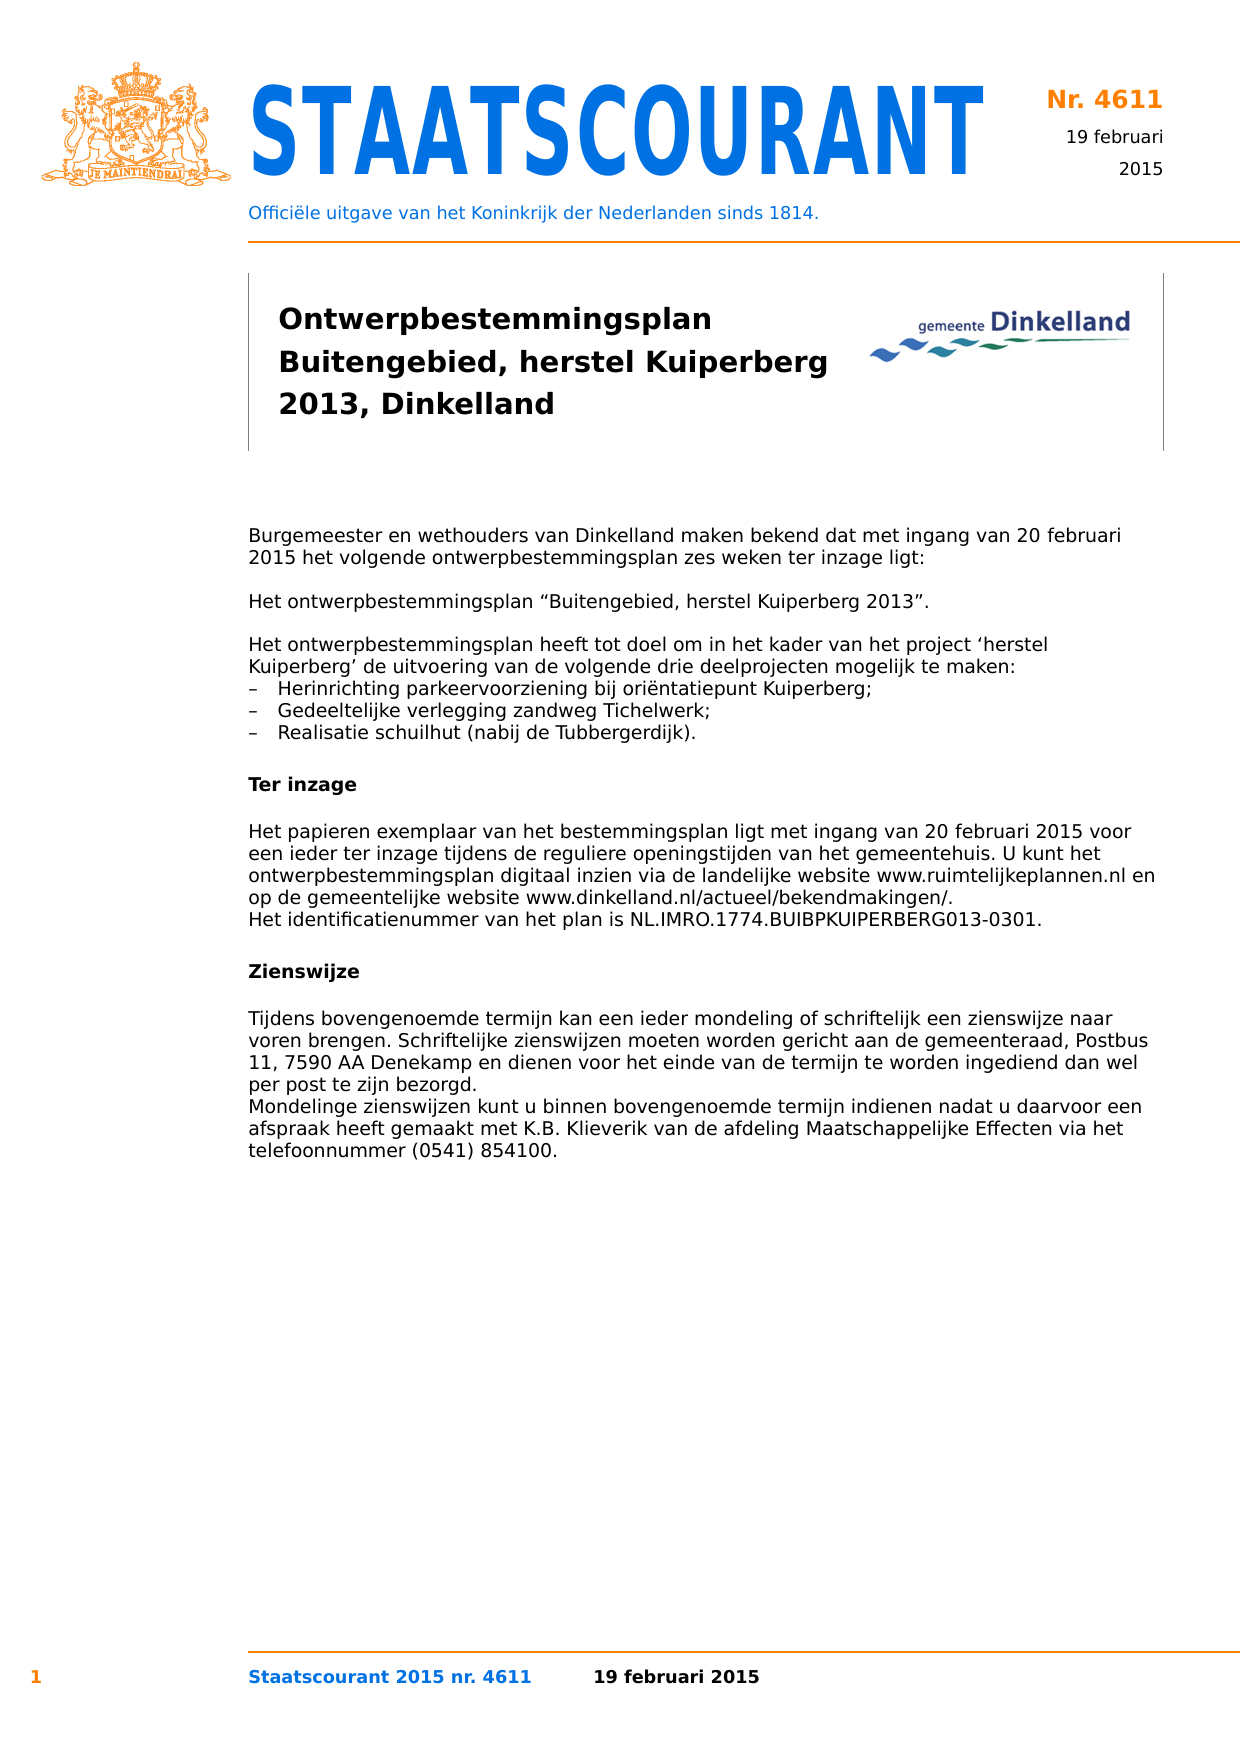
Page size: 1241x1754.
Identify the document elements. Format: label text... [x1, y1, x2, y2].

text Burgemeester en wethouders van Dinkelland maken bekend dat met ingang van 20 februari 2015 het volgende ontwerpbestemmingsplan zes weken ter inzage ligt: [248, 525, 1163, 569]
text – Realisatie schuilhut (nabij de Tubbergerdijk). [248, 722, 1163, 744]
table_header Nr. 4611 [998, 62, 1240, 121]
picture [41, 62, 231, 186]
text Mondelinge zienswijzen kunt u binnen bovengenoemde termijn indienen nadat u daarvoor een afspraak heeft gemaakt met K.B. Klieverik van de afdeling Maatschappelijke Effecten via het telefoonnummer (0541) 854100. [248, 1096, 1163, 1162]
table_cell 19 februari [998, 121, 1240, 153]
text Het papieren exemplaar van het bestemmingsplan ligt met ingang van 20 februari 2015 voor een ieder ter inzage tijdens de reguliere openingstijden van het gemeentehuis. U kunt het ontwerpbestemmingsplan digitaal inzien via de landelijke website www.ruimtelijkeplannen.nl en op de gemeentelijke website www.dinkelland.nl/actueel/bekendmakingen/. [248, 821, 1163, 909]
text Tijdens bovengenoemde termijn kan een ieder mondeling of schriftelijk een zienswijze naar voren brengen. Schriftelijke zienswijzen moeten worden gericht aan de gemeenteraad, Postbus 11, 7590 AA Denekamp en dienen voor het einde van de termijn te worden ingediend dan wel per post te zijn bezorgd. [248, 1008, 1163, 1096]
table_header [25, 62, 248, 241]
subtitle Zienswijze [248, 961, 1163, 983]
table_cell Officiële uitgave van het Koninkrijk der Nederlanden sinds 1814. [248, 203, 1240, 241]
subtitle Ter inzage [248, 774, 1163, 796]
table_cell 2015 [998, 153, 1240, 203]
table_header STAATSCOURANT [248, 62, 998, 203]
text Het ontwerpbestemmingsplan “Buitengebied, herstel Kuiperberg 2013”. [248, 591, 1163, 612]
text – Gedeeltelijke verlegging zandweg Tichelwerk; [248, 700, 1163, 722]
text Het ontwerpbestemmingsplan heeft tot doel om in het kader van het project ‘herstel Kuiperberg’ de uitvoering van de volgende drie deelprojecten mogelijk te maken: [248, 634, 1163, 678]
text – Herinrichting parkeervoorziening bij oriëntatiepunt Kuiperberg; [248, 678, 1163, 700]
subtitle Ontwerpbestemmingsplan Buitengebied, herstel Kuiperberg 2013, Dinkelland [249, 273, 1163, 451]
text Het identificatienummer van het plan is NL.IMRO.1774.BUIBPKUIPERBERG013-0301. [248, 909, 1163, 931]
picture [867, 302, 1134, 368]
